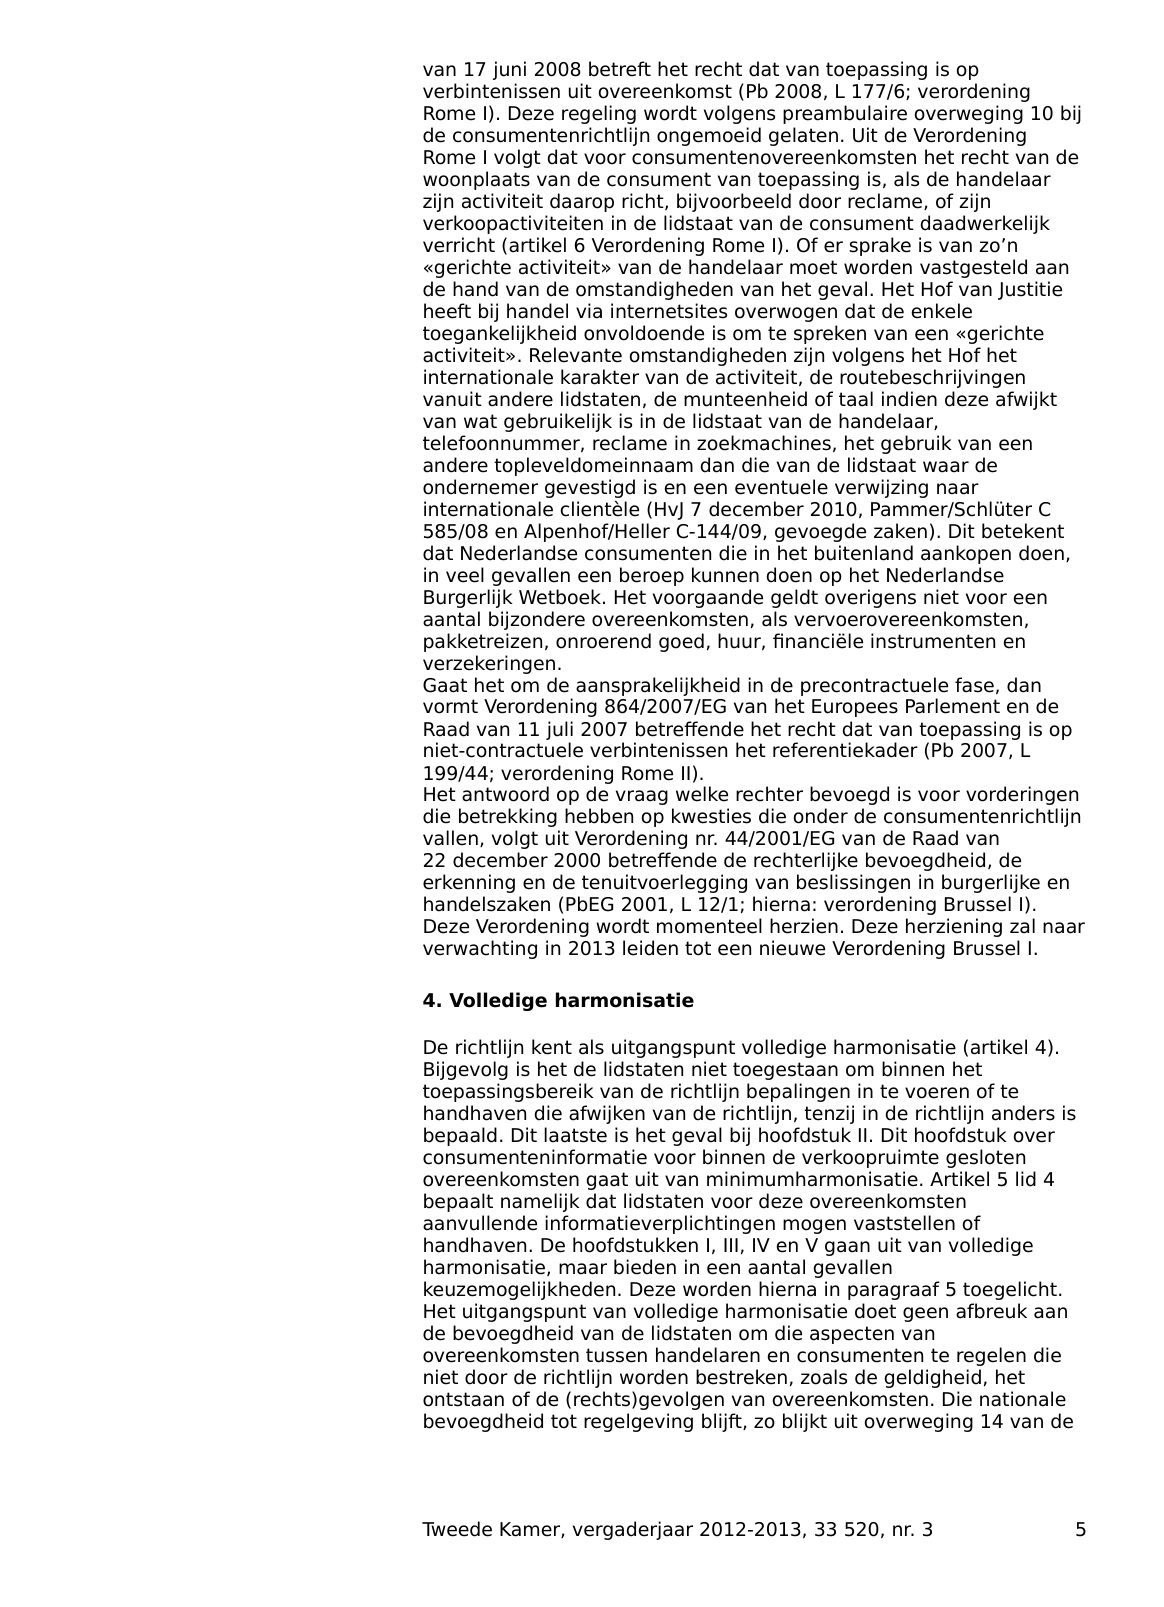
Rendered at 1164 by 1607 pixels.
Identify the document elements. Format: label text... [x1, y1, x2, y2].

text Gaat het om de aansprakelijkheid in de precontractuele fase, dan vormt Verordening 864/2007/EG van het Europees Parlement en de Raad van 11 juli 2007 betreffende het recht dat van toepassing is op niet-contractuele verbintenissen het referentiekader (Pb 2007, L 199/44; verordening Rome II). [422, 674, 1087, 784]
text van 17 juni 2008 betreft het recht dat van toepassing is op verbintenissen uit overeenkomst (Pb 2008, L 177/6; verordening Rome I). Deze regeling wordt volgens preambulaire overweging 10 bij de consumentenrichtlijn ongemoeid gelaten. Uit de Verordening Rome I volgt dat voor consumentenovereenkomsten het recht van de woonplaats van de consument van toepassing is, als de handelaar zijn activiteit daarop richt, bijvoorbeeld door reclame, of zijn verkoopactiviteiten in de lidstaat van de consument daadwerkelijk verricht (artikel 6 Verordening Rome I). Of er sprake is van zo’n «gerichte activiteit» van de handelaar moet worden vastgesteld aan de hand van de omstandigheden van het geval. Het Hof van Justitie heeft bij handel via internetsites overwogen dat de enkele toegankelijkheid onvoldoende is om te spreken van een «gerichte activiteit». Relevante omstandigheden zijn volgens het Hof het internationale karakter van de activiteit, de routebeschrijvingen vanuit andere lidstaten, de munteenheid of taal indien deze afwijkt van wat gebruikelijk is in de lidstaat van de handelaar, telefoonnummer, reclame in zoekmachines, het gebruik van een andere topleveldomeinnaam dan die van de lidstaat waar de ondernemer gevestigd is en een eventuele verwijzing naar internationale clientèle (HvJ 7 december 2010, Pammer/Schlüter C 585/08 en Alpenhof/Heller C-144/09, gevoegde zaken). Dit betekent dat Nederlandse consumenten die in het buitenland aankopen doen, in veel gevallen een beroep kunnen doen op het Nederlandse Burgerlijk Wetboek. Het voorgaande geldt overigens niet voor een aantal bijzondere overeenkomsten, als vervoerovereenkomsten, pakketreizen, onroerend goed, huur, financiële instrumenten en verzekeringen. [422, 59, 1087, 674]
text De richtlijn kent als uitgangspunt volledige harmonisatie (artikel 4). Bijgevolg is het de lidstaten niet toegestaan om binnen het toepassingsbereik van de richtlijn bepalingen in te voeren of te handhaven die afwijken van de richtlijn, tenzij in de richtlijn anders is bepaald. Dit laatste is het geval bij hoofdstuk II. Dit hoofdstuk over consumenteninformatie voor binnen de verkoopruimte gesloten overeenkomsten gaat uit van minimumharmonisatie. Artikel 5 lid 4 bepaalt namelijk dat lidstaten voor deze overeenkomsten aanvullende informatieverplichtingen mogen vaststellen of handhaven. De hoofdstukken I, III, IV en V gaan uit van volledige harmonisatie, maar bieden in een aantal gevallen keuzemogelijkheden. Deze worden hierna in paragraaf 5 toegelicht. [422, 1037, 1087, 1301]
text Het uitgangspunt van volledige harmonisatie doet geen afbreuk aan de bevoegdheid van de lidstaten om die aspecten van overeenkomsten tussen handelaren en consumenten te regelen die niet door de richtlijn worden bestreken, zoals de geldigheid, het ontstaan of de (rechts)gevolgen van overeenkomsten. Die nationale bevoegdheid tot regelgeving blijft, zo blijkt uit overweging 14 van de [422, 1301, 1087, 1433]
subtitle 4. Volledige harmonisatie [422, 990, 1087, 1012]
text Het antwoord op de vraag welke rechter bevoegd is voor vorderingen die betrekking hebben op kwesties die onder de consumentenrichtlijn vallen, volgt uit Verordening nr. 44/2001/EG van de Raad van 22 december 2000 betreffende de rechterlijke bevoegdheid, de erkenning en de tenuitvoerlegging van beslissingen in burgerlijke en handelszaken (PbEG 2001, L 12/1; hierna: verordening Brussel I). Deze Verordening wordt momenteel herzien. Deze herziening zal naar verwachting in 2013 leiden tot een nieuwe Verordening Brussel I. [422, 784, 1087, 960]
